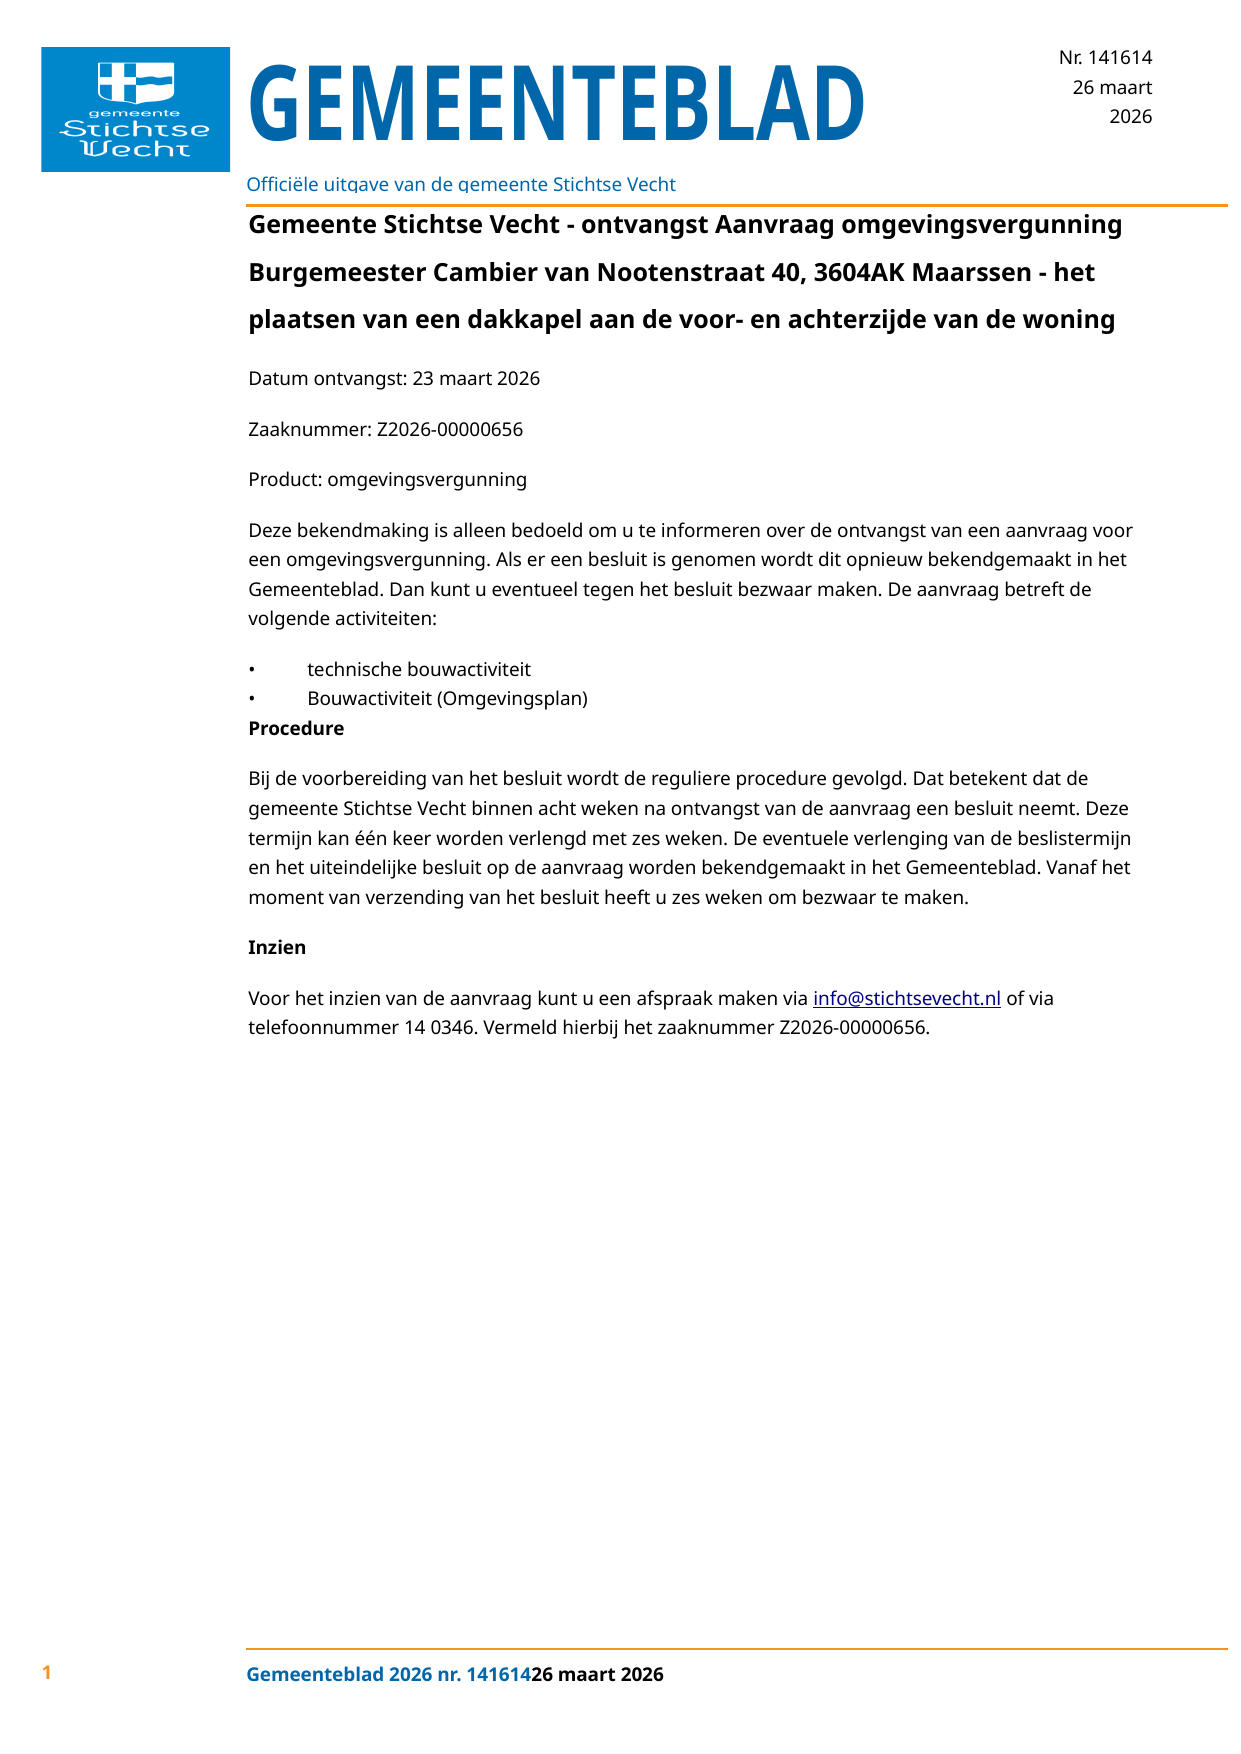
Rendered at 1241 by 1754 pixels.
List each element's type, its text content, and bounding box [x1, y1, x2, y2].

text Voor het inzien van de aanvraag kunt u een afspraak maken via info@stichtsevecht.nl of via telefoonnummer 14 0346. Vermeld hierbij het zaaknummer Z2026-00000656. [248, 985, 1152, 1040]
list Bouwactiviteit (Omgevingsplan) [248, 686, 1152, 711]
text Gemeente Stichtse Vecht - ontvangst Aanvraag omgevingsvergunning Burgemeester Cambier van Nootenstraat 40, 3604AK Maarssen - het plaatsen van een dakkapel aan de voor- en achterzijde van de woning [248, 207, 1152, 336]
text Procedure [248, 715, 1152, 741]
text Zaaknummer: Z2026-00000656 [248, 416, 1152, 442]
picture [99, 63, 135, 101]
text Deze bekendmaking is alleen bedoeld om u te informeren over de ontvangst van een aanvraag voor een omgevingsvergunning. Als er een besluit is genomen wordt dit opnieuw bekendgemaakt in het Gemeenteblad. Dan kunt u eventueel tegen het besluit bezwaar maken. De aanvraag betreft de volgende activiteiten: [248, 517, 1152, 631]
text Datum ontvangst: 23 maart 2026 [248, 366, 1152, 391]
picture [137, 63, 174, 103]
list technische bouwactiviteit [248, 656, 1152, 682]
text Bij de voorbereiding van het besluit wordt de reguliere procedure gevolgd. Dat betekent dat de gemeente Stichtse Vecht binnen acht weken na ontvangst van de aanvraag een besluit neemt. Deze termijn kan één keer worden verlengd met zes weken. De eventuele verlenging van de beslistermijn en het uiteindelijke besluit op de aanvraag worden bekendgemaakt in het Gemeenteblad. Vanaf het moment van verzending van het besluit heeft u zes weken om bezwaar te maken. [248, 766, 1152, 909]
text Product: omgevingsvergunning [248, 466, 1152, 492]
text Inzien [248, 934, 1152, 960]
